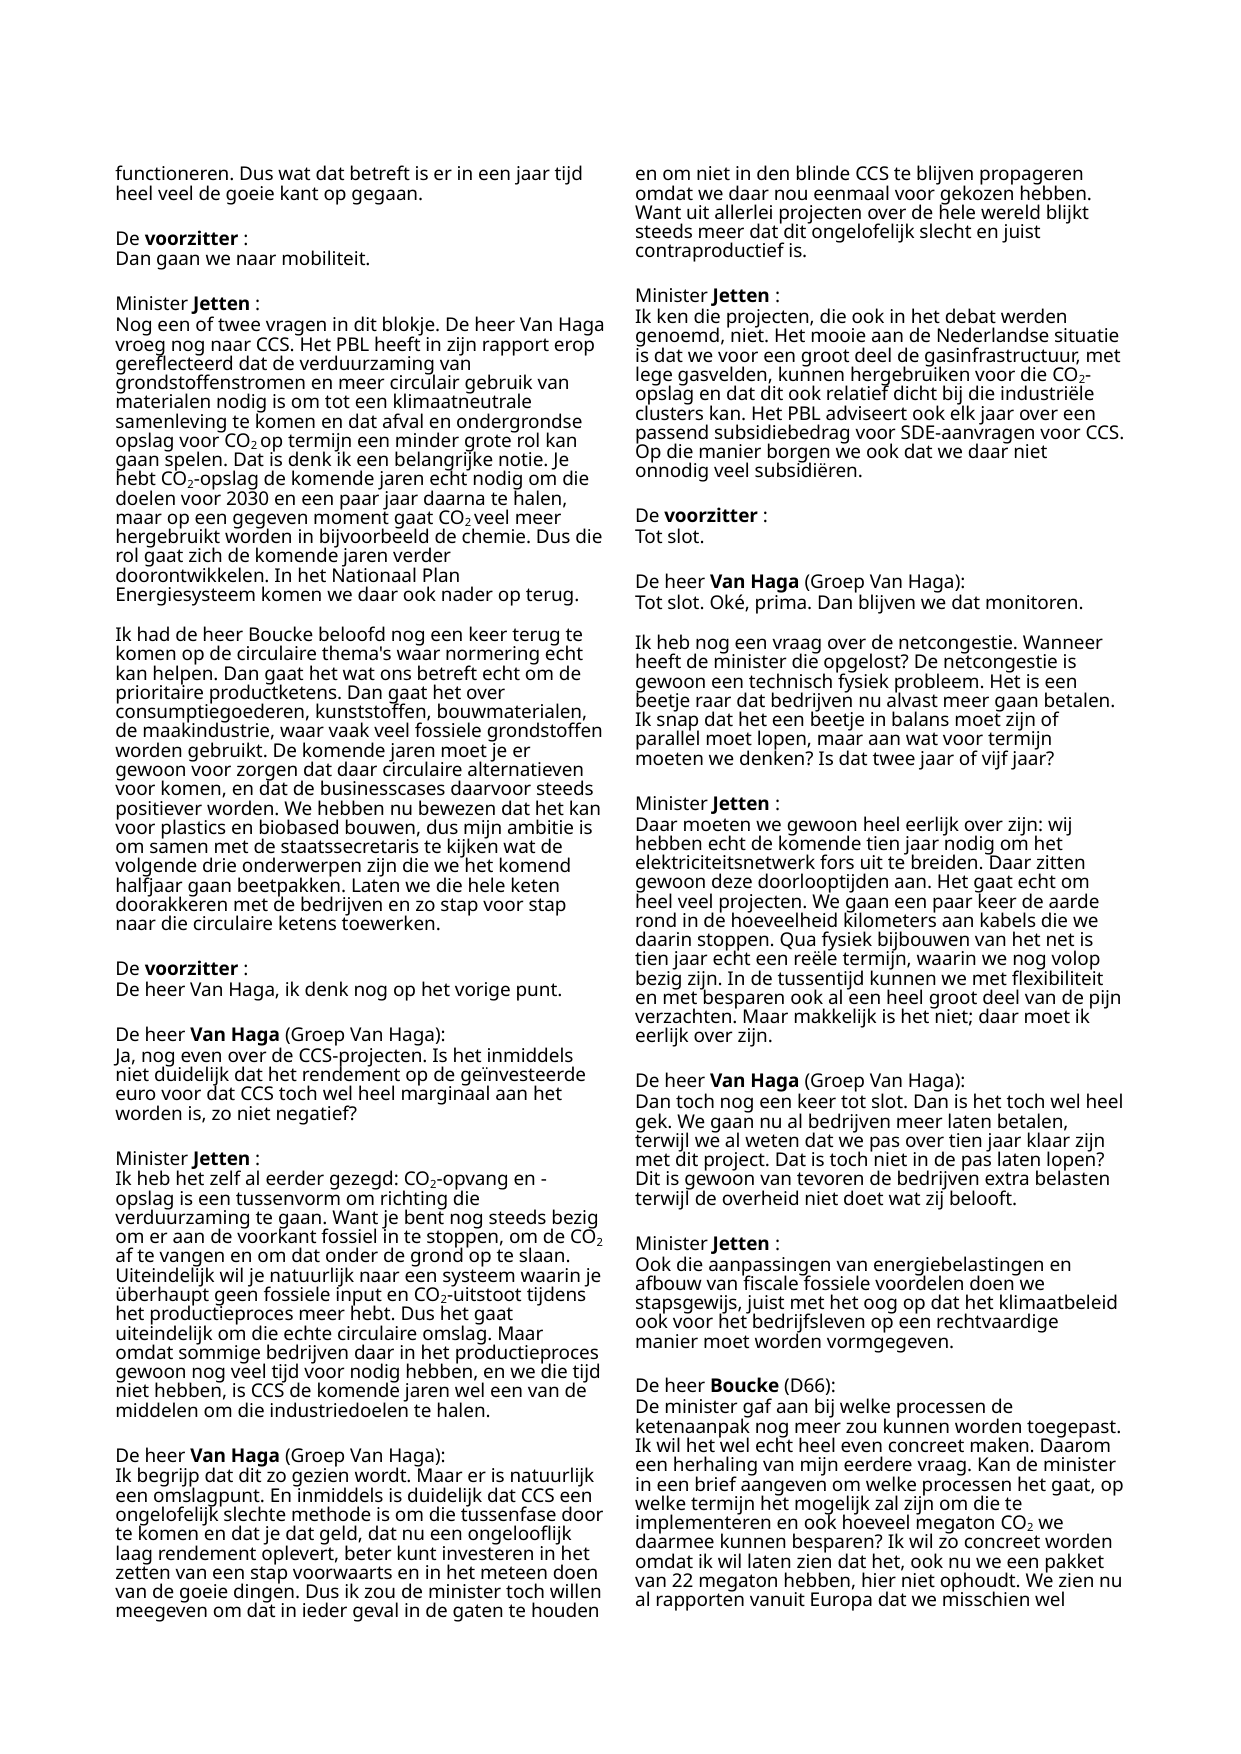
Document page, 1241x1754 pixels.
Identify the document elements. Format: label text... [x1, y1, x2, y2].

text De heer Boucke (D66): [635, 1373, 1125, 1398]
text Dan gaan we naar mobiliteit. [115, 250, 605, 270]
text De heer Van Haga, ik denk nog op het vorige punt. [115, 981, 605, 1000]
text De voorzitter : [115, 225, 605, 250]
text Dan toch nog een keer tot slot. Dan is het toch wel heel gek. We gaan nu al bedrijven meer laten betalen, terwijl we al weten dat we pas over tien jaar klaar zijn met dit project. Dat is toch niet in de pas laten lopen? Dit is gewoon van tevoren de bedrijven extra belasten terwijl de overheid niet doet wat zij belooft. [635, 1093, 1125, 1209]
text Ik heb het zelf al eerder gezegd: CO2-opvang en -opslag is een tussenvorm om richting die verduurzaming te gaan. Want je bent nog steeds bezig om er aan de voorkant fossiel in te stoppen, om de CO2 af te vangen en om dat onder de grond op te slaan. Uiteindelijk wil je natuurlijk naar een systeem waarin je überhaupt geen fossiele input en CO2-uitstoot tijdens het productieproces meer hebt. Dus het gaat uiteindelijk om die echte circulaire omslag. Maar omdat sommige bedrijven daar in het productieproces gewoon nog veel tijd voor nodig hebben, en we die tijd niet hebben, is CCS de komende jaren wel een van de middelen om die industriedoelen te halen. [115, 1170, 605, 1421]
text De minister gaf aan bij welke processen de ketenaanpak nog meer zou kunnen worden toegepast. Ik wil het wel echt heel even concreet maken. Daarom een herhaling van mijn eerdere vraag. Kan de minister in een brief aangeven om welke processen het gaat, op welke termijn het mogelijk zal zijn om die te implementeren en ook hoeveel megaton CO2 we daarmee kunnen besparen? Ik wil zo concreet worden omdat ik wil laten zien dat het, ook nu we een pakket van 22 megaton hebben, hier niet ophoudt. We zien nu al rapporten vanuit Europa dat we misschien wel [635, 1398, 1125, 1610]
text De voorzitter : [115, 955, 605, 981]
text Nog een of twee vragen in dit blokje. De heer Van Haga vroeg nog naar CCS. Het PBL heeft in zijn rapport erop gereflecteerd dat de verduurzaming van grondstoffenstromen en meer circulair gebruik van materialen nodig is om tot een klimaatneutrale samenleving te komen en dat afval en ondergrondse opslag voor CO2 op termijn een minder grote rol kan gaan spelen. Dat is denk ik een belangrijke notie. Je hebt CO2-opslag de komende jaren echt nodig om die doelen voor 2030 en een paar jaar daarna te halen, maar op een gegeven moment gaat CO2 veel meer hergebruikt worden in bijvoorbeeld de chemie. Dus die rol gaat zich de komende jaren verder doorontwikkelen. In het Nationaal Plan Energiesysteem komen we daar ook nader op terug. [115, 316, 605, 605]
text Ook die aanpassingen van energiebelastingen en afbouw van fiscale fossiele voordelen doen we stapsgewijs, juist met het oog op dat het klimaatbeleid ook voor het bedrijfsleven op een rechtvaardige manier moet worden vormgegeven. [635, 1256, 1125, 1352]
text De voorzitter : [635, 502, 1125, 528]
text Minister Jetten : [635, 790, 1125, 816]
text Daar moeten we gewoon heel eerlijk over zijn: wij hebben echt de komende tien jaar nodig om het elektriciteitsnetwerk fors uit te breiden. Daar zitten gewoon deze doorlooptijden aan. Het gaat echt om heel veel projecten. We gaan een paar keer de aarde rond in de hoeveelheid kilometers aan kabels die we daarin stoppen. Qua fysiek bijbouwen van het net is tien jaar echt een reële termijn, waarin we nog volop bezig zijn. In de tussentijd kunnen we met flexibiliteit en met besparen ook al een heel groot deel van de pijn verzachten. Maar makkelijk is het niet; daar moet ik eerlijk over zijn. [635, 816, 1125, 1047]
text Tot slot. [635, 528, 1125, 547]
text Minister Jetten : [115, 291, 605, 316]
text De heer Van Haga (Groep Van Haga): [635, 1068, 1125, 1093]
text Minister Jetten : [635, 282, 1125, 308]
text De heer Van Haga (Groep Van Haga): [115, 1442, 605, 1467]
text en om niet in den blinde CCS te blijven propageren omdat we daar nou eenmaal voor gekozen hebben. Want uit allerlei projecten over de hele wereld blijkt steeds meer dat dit ongelofelijk slecht en juist contraproductief is. [635, 165, 1125, 262]
text functioneren. Dus wat dat betreft is er in een jaar tijd heel veel de goeie kant op gegaan. [115, 165, 605, 204]
text De heer Van Haga (Groep Van Haga): [635, 568, 1125, 594]
text Ik had de heer Boucke beloofd nog een keer terug te komen op de circulaire thema's waar normering echt kan helpen. Dan gaat het wat ons betreft echt om de prioritaire productketens. Dan gaat het over consumptiegoederen, kunststoffen, bouwmaterialen, de maakindustrie, waar vaak veel fossiele grondstoffen worden gebruikt. De komende jaren moet je er gewoon voor zorgen dat daar circulaire alternatieven voor komen, en dat de businesscases daarvoor steeds positiever worden. We hebben nu bewezen dat het kan voor plastics en biobased bouwen, dus mijn ambitie is om samen met de staatssecretaris te kijken wat de volgende drie onderwerpen zijn die we het komend halfjaar gaan beetpakken. Laten we die hele keten doorakkeren met de bedrijven en zo stap voor stap naar die circulaire ketens toewerken. [115, 626, 605, 934]
text Ja, nog even over de CCS-projecten. Is het inmiddels niet duidelijk dat het rendement op de geïnvesteerde euro voor dat CCS toch wel heel marginaal aan het worden is, zo niet negatief? [115, 1047, 605, 1124]
text Ik heb nog een vraag over de netcongestie. Wanneer heeft de minister die opgelost? De netcongestie is gewoon een technisch fysiek probleem. Het is een beetje raar dat bedrijven nu alvast meer gaan betalen. Ik snap dat het een beetje in balans moet zijn of parallel moet lopen, maar aan wat voor termijn moeten we denken? Is dat twee jaar of vijf jaar? [635, 634, 1125, 769]
text Minister Jetten : [115, 1145, 605, 1170]
text Ik begrijp dat dit zo gezien wordt. Maar er is natuurlijk een omslagpunt. En inmiddels is duidelijk dat CCS een ongelofelijk slechte methode is om die tussenfase door te komen en dat je dat geld, dat nu een ongelooflijk laag rendement oplevert, beter kunt investeren in het zetten van een stap voorwaarts en in het meteen doen van de goeie dingen. Dus ik zou de minister toch willen meegeven om dat in ieder geval in de gaten te houden [115, 1467, 605, 1622]
text De heer Van Haga (Groep Van Haga): [115, 1021, 605, 1047]
text Minister Jetten : [635, 1230, 1125, 1256]
text Tot slot. Oké, prima. Dan blijven we dat monitoren. [635, 594, 1125, 613]
text Ik ken die projecten, die ook in het debat werden genoemd, niet. Het mooie aan de Nederlandse situatie is dat we voor een groot deel de gasinfrastructuur, met lege gasvelden, kunnen hergebruiken voor die CO2-opslag en dat dit ook relatief dicht bij die industriële clusters kan. Het PBL adviseert ook elk jaar over een passend subsidiebedrag voor SDE-aanvragen voor CCS. Op die manier borgen we ook dat we daar niet onnodig veel subsidiëren. [635, 308, 1125, 482]
